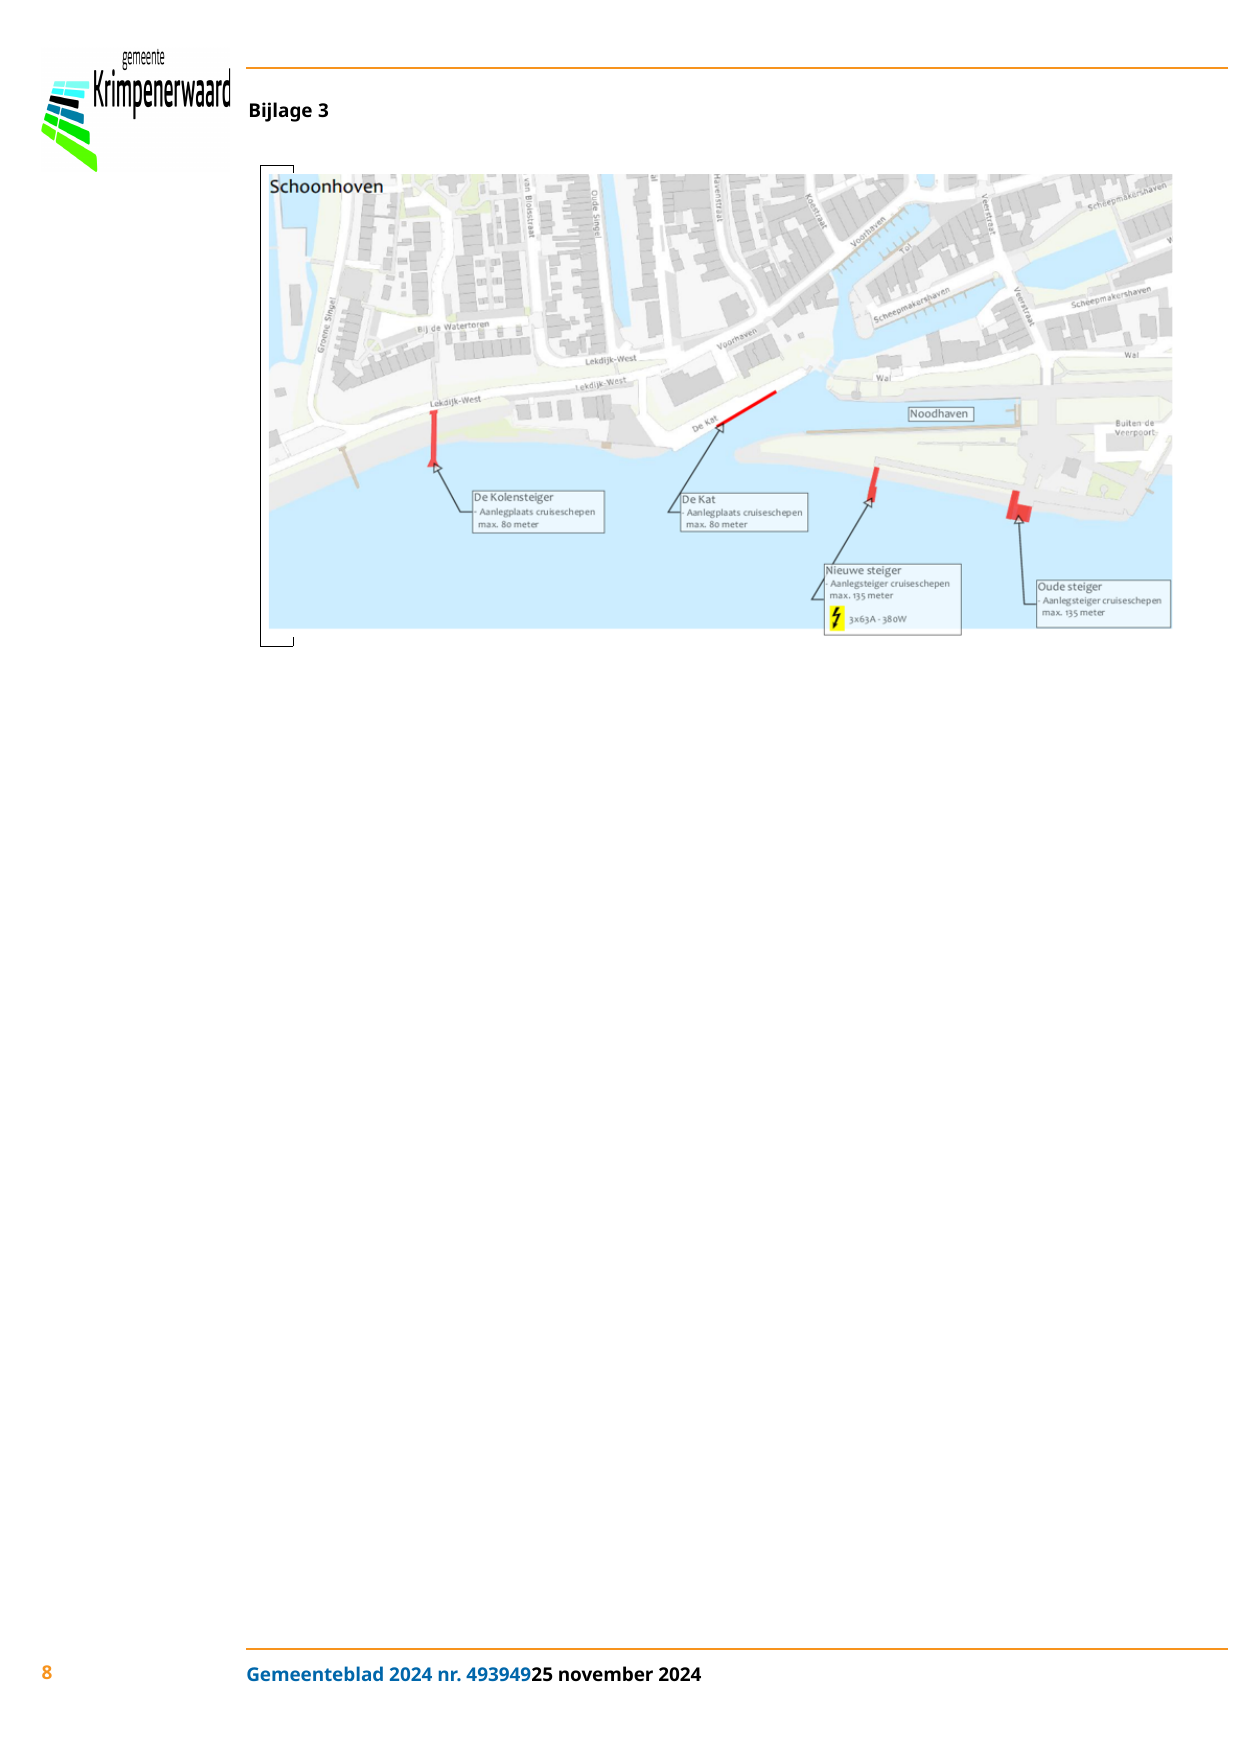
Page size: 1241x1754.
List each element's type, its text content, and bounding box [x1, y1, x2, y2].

text Bijlage 3 [248, 95, 1152, 123]
picture [268, 173, 1173, 637]
picture [41, 47, 231, 172]
